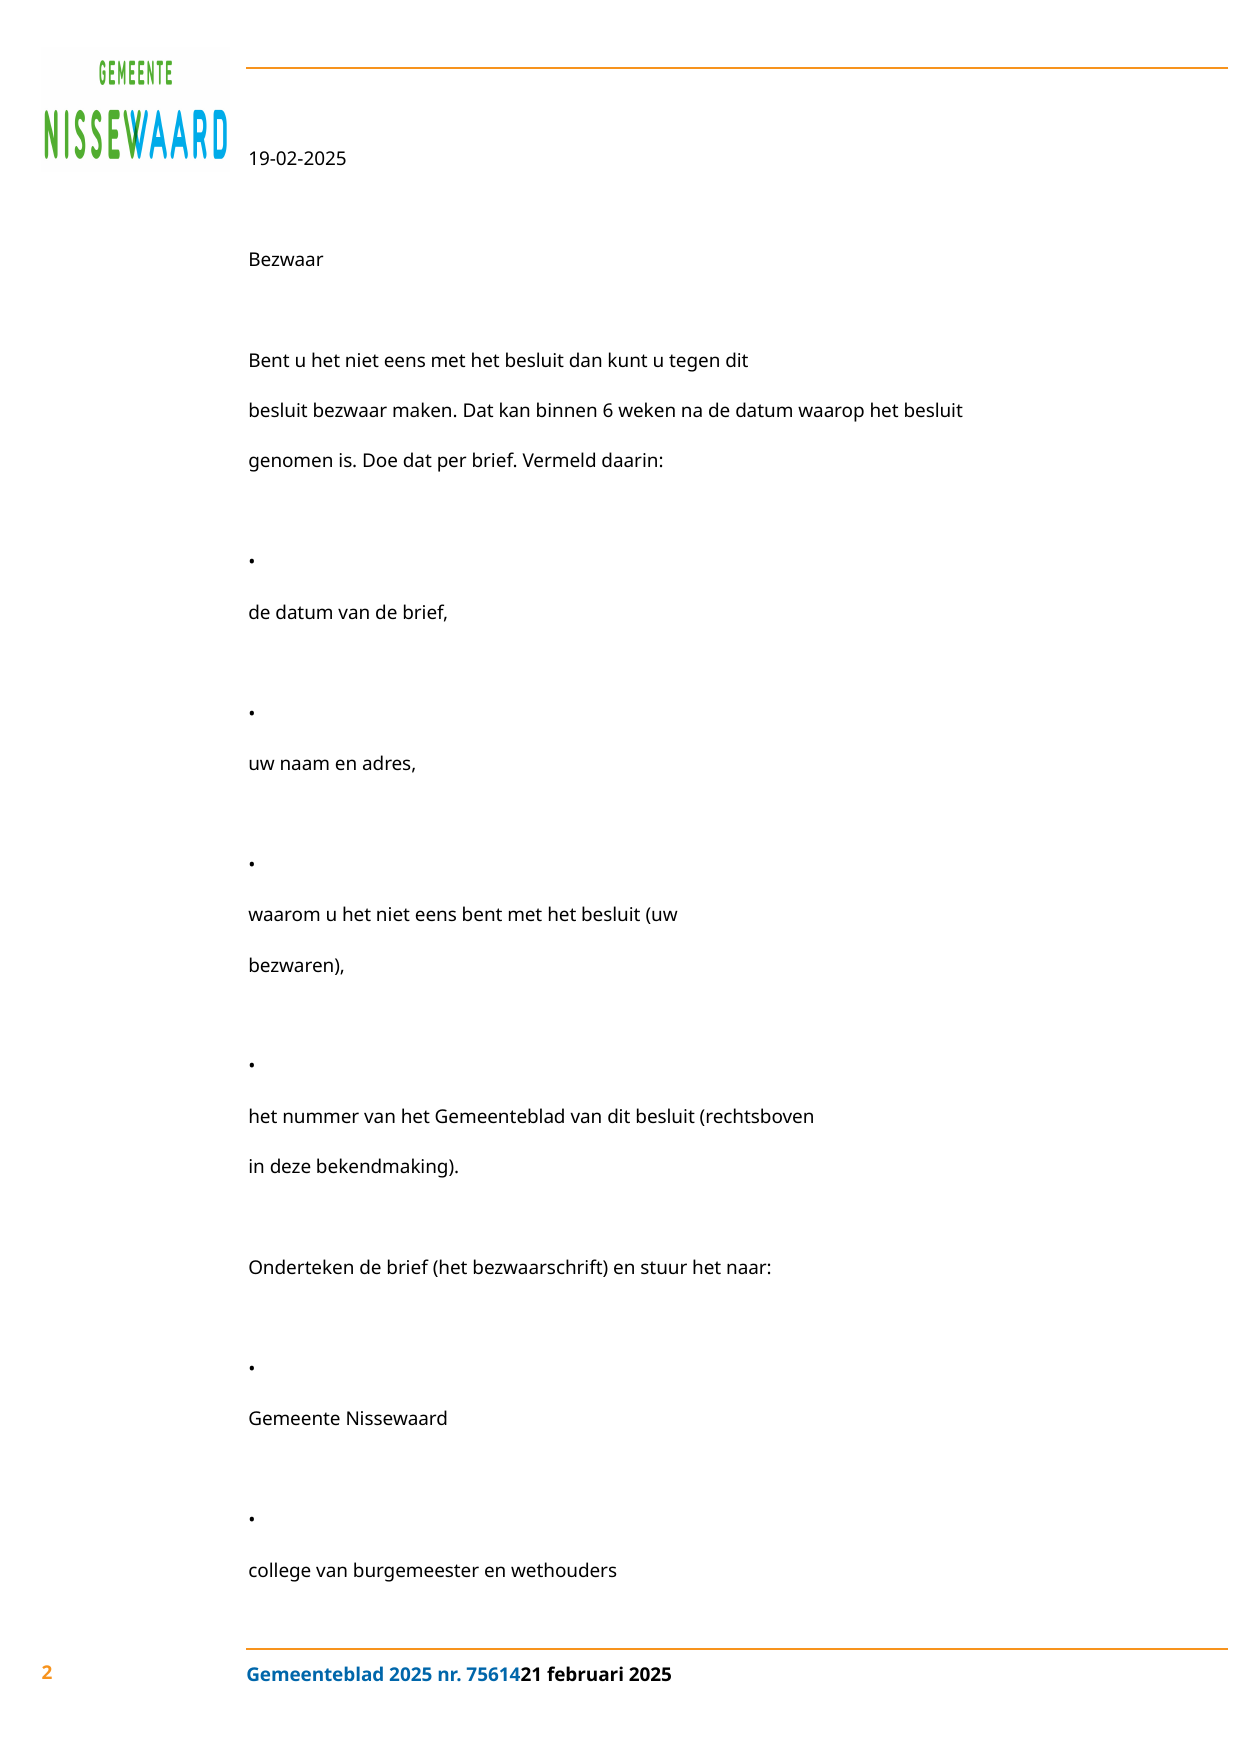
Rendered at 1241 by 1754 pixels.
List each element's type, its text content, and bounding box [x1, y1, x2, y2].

text de datum van de brief, [248, 599, 1152, 625]
text in deze bekendmaking). [248, 1153, 1152, 1179]
text Gemeente Nissewaard [248, 1406, 1152, 1431]
text Onderteken de brief (het bezwaarschrift) en stuur het naar: [248, 1254, 1152, 1280]
text • [248, 1506, 1152, 1532]
text bezwaren), [248, 952, 1152, 978]
text het nummer van het Gemeenteblad van dit besluit (rechtsboven [248, 1103, 1152, 1129]
text waarom u het niet eens bent met het besluit (uw [248, 901, 1152, 927]
text besluit bezwaar maken. Dat kan binnen 6 weken na de datum waarop het besluit [248, 397, 1152, 423]
text 19-02-2025 [248, 145, 1152, 171]
text uw naam en adres, [248, 750, 1152, 776]
picture [41, 47, 231, 172]
text genomen is. Doe dat per brief. Vermeld daarin: [248, 448, 1152, 473]
text • [248, 851, 1152, 877]
text • [248, 1053, 1152, 1078]
text • [248, 700, 1152, 726]
text Bezwaar [248, 246, 1152, 272]
text Bent u het niet eens met het besluit dan kunt u tegen dit [248, 347, 1152, 373]
text college van burgemeester en wethouders [248, 1557, 1152, 1583]
text • [248, 1355, 1152, 1381]
text • [248, 548, 1152, 574]
